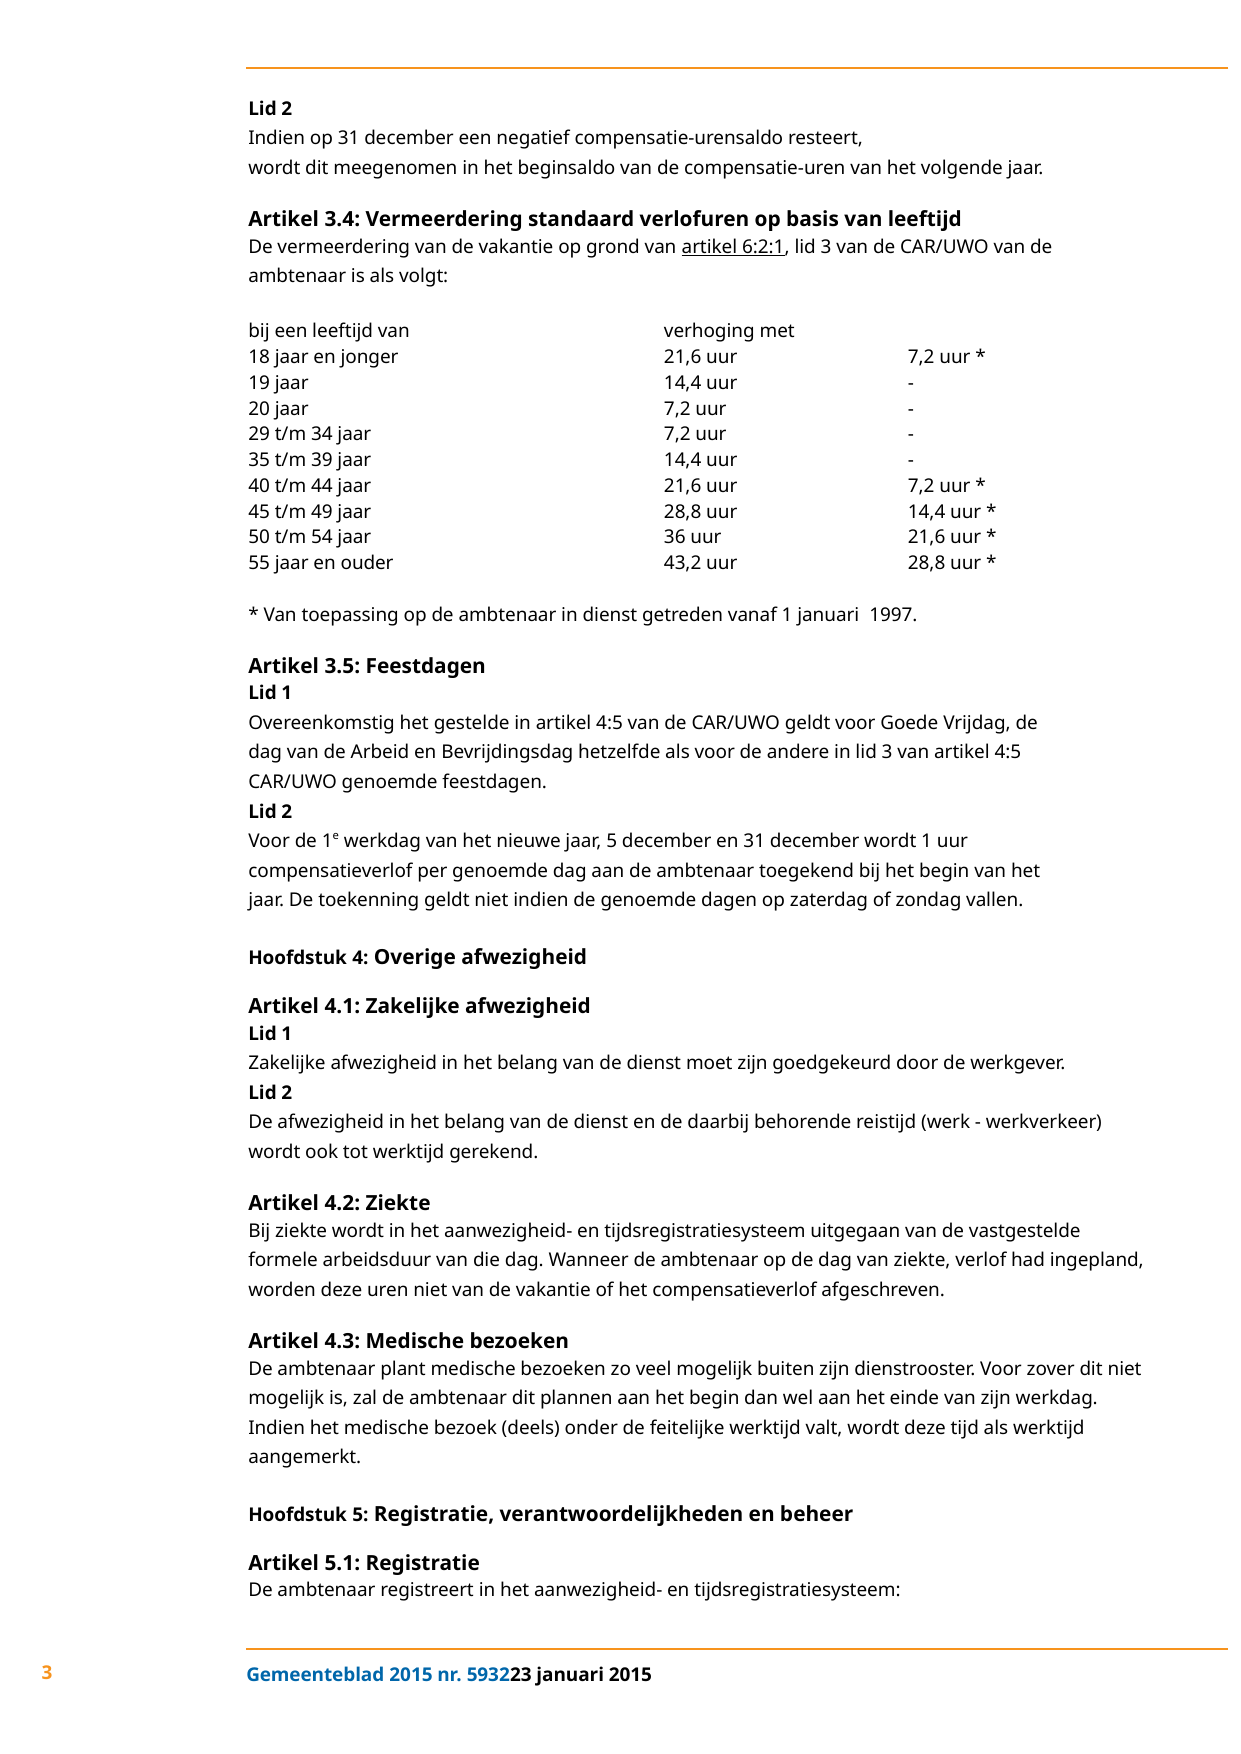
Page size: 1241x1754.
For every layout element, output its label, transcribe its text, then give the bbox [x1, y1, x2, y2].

text Lid 2 [248, 798, 1152, 824]
table_header [908, 318, 1152, 343]
text De ambtenaar registreert in het aanwezigheid- en tijdsregistratiesysteem: [248, 1577, 1152, 1602]
table_cell 14,4 uur [664, 369, 908, 395]
text jaar. De toekenning geldt niet indien de genoemde dagen op zaterdag of zondag vallen. [248, 887, 1152, 912]
text Zakelijke afwezigheid in het belang van de dienst moet zijn goedgekeurd door de werkgever. [248, 1049, 1152, 1075]
text Lid 2 [248, 95, 1152, 121]
text wordt dit meegenomen in het beginsaldo van de compensatie-uren van het volgende jaar. [248, 154, 1152, 180]
table_cell 7,2 uur * [908, 472, 1152, 498]
text Voor de 1e werkdag van het nieuwe jaar, 5 december en 31 december wordt 1 uur [248, 827, 1152, 853]
table_cell 55 jaar en ouder [248, 549, 664, 575]
table_cell 28,8 uur * [908, 549, 1152, 575]
text Artikel 4.1: Zakelijke afwezigheid [248, 991, 1152, 1020]
text Artikel 3.4: Vermeerdering standaard verlofuren op basis van leeftijd [248, 204, 1152, 233]
text Overeenkomstig het gestelde in artikel 4:5 van de CAR/UWO geldt voor Goede Vrijdag, de [248, 709, 1152, 735]
text De ambtenaar plant medische bezoeken zo veel mogelijk buiten zijn dienstrooster. Voor zover dit niet mogelijk is, zal de ambtenaar dit plannen aan het begin dan wel aan het einde van zijn werkdag. Indien het medische bezoek (deels) onder de feitelijke werktijd valt, wordt deze tijd als werktijd aangemerkt. [248, 1355, 1152, 1469]
table_cell 45 t/m 49 jaar [248, 498, 664, 523]
text Bij ziekte wordt in het aanwezigheid- en tijdsregistratiesysteem uitgegaan van de vastgestelde formele arbeidsduur van die dag. Wanneer de ambtenaar op de dag van ziekte, verlof had ingepland, worden deze uren niet van de vakantie of het compensatieverlof afgeschreven. [248, 1217, 1152, 1302]
table_cell 29 t/m 34 jaar [248, 421, 664, 446]
table_cell 14,4 uur * [908, 498, 1152, 523]
text Hoofdstuk 5: Registratie, verantwoordelijkheden en beheer [248, 1499, 1152, 1527]
table_cell 18 jaar en jonger [248, 344, 664, 369]
table_cell - [908, 421, 1152, 446]
text CAR/UWO genoemde feestdagen. [248, 768, 1152, 794]
table_cell 40 t/m 44 jaar [248, 472, 664, 498]
table_cell 7,2 uur * [908, 344, 1152, 369]
text Artikel 3.5: Feestdagen [248, 651, 1152, 679]
table_cell 50 t/m 54 jaar [248, 524, 664, 549]
text De vermeerdering van de vakantie op grond van artikel 6:2:1, lid 3 van de CAR/UWO van de ambtenaar is als volgt: [248, 233, 1152, 288]
text Artikel 5.1: Registratie [248, 1548, 1152, 1577]
table_cell - [908, 369, 1152, 395]
table_header verhoging met [664, 318, 908, 343]
table_cell 20 jaar [248, 395, 664, 421]
text Artikel 4.3: Medische bezoeken [248, 1326, 1152, 1355]
table_cell 35 t/m 39 jaar [248, 446, 664, 472]
table_cell 21,6 uur * [908, 524, 1152, 549]
table_cell 21,6 uur [664, 344, 908, 369]
text Hoofdstuk 4: Overige afwezigheid [248, 942, 1152, 970]
table_cell 28,8 uur [664, 498, 908, 523]
table_cell 7,2 uur [664, 395, 908, 421]
text Lid 1 [248, 679, 1152, 705]
text compensatieverlof per genoemde dag aan de ambtenaar toegekend bij het begin van het [248, 857, 1152, 883]
table_cell 43,2 uur [664, 549, 908, 575]
table_cell - [908, 395, 1152, 421]
table_cell 21,6 uur [664, 472, 908, 498]
text Indien op 31 december een negatief compensatie-urensaldo resteert, [248, 124, 1152, 150]
text De afwezigheid in het belang van de dienst en de daarbij behorende reistijd (werk - werkverkeer) wordt ook tot werktijd gerekend. [248, 1108, 1152, 1164]
table_cell 14,4 uur [664, 446, 908, 472]
text Lid 1 [248, 1020, 1152, 1045]
text dag van de Arbeid en Bevrijdingsdag hetzelfde als voor de andere in lid 3 van artikel 4:5 [248, 739, 1152, 764]
text Artikel 4.2: Ziekte [248, 1188, 1152, 1217]
table_cell 36 uur [664, 524, 908, 549]
text * Van toepassing op de ambtenaar in dienst getreden vanaf 1 januari 1997. [248, 601, 1152, 626]
table_header bij een leeftijd van [248, 318, 664, 343]
table_cell - [908, 446, 1152, 472]
table_cell 7,2 uur [664, 421, 908, 446]
text Lid 2 [248, 1079, 1152, 1104]
picture [41, 47, 231, 172]
table_cell 19 jaar [248, 369, 664, 395]
